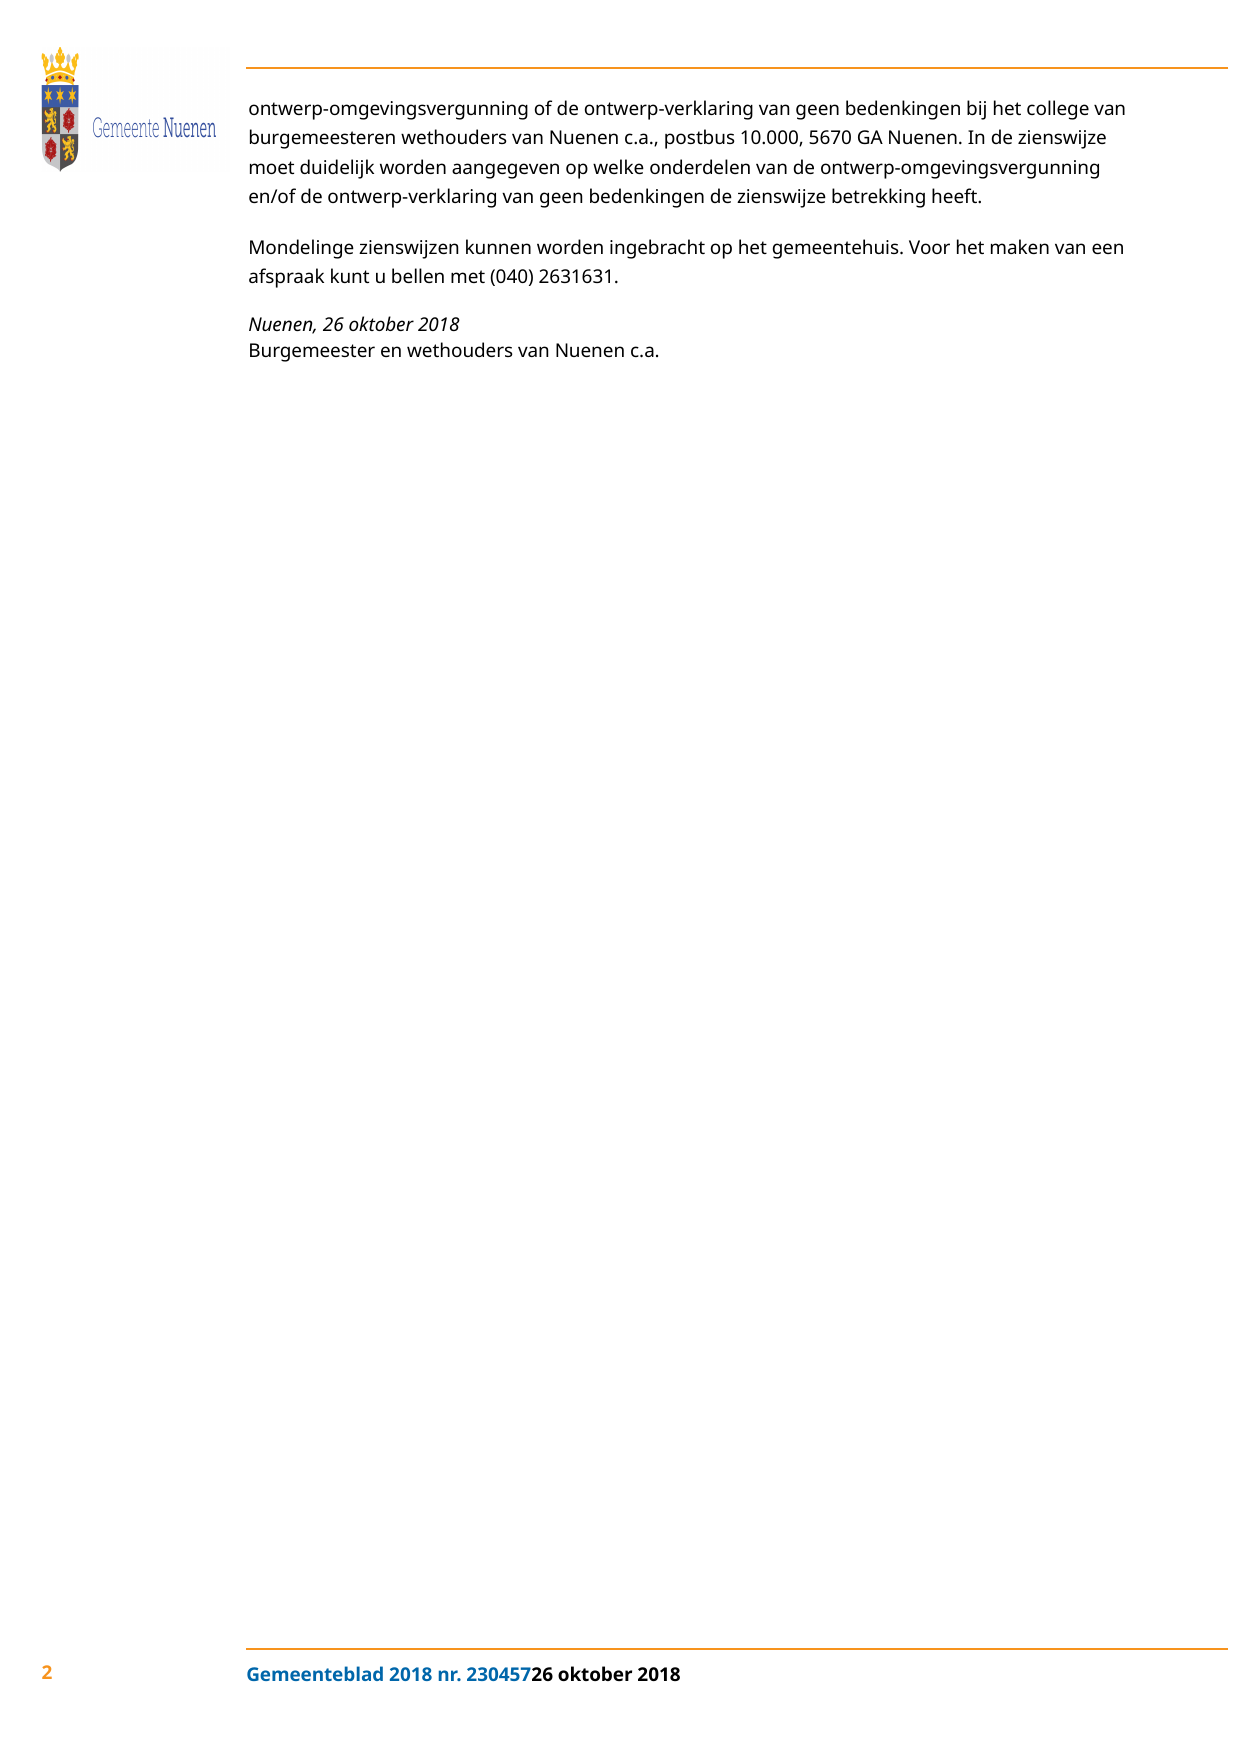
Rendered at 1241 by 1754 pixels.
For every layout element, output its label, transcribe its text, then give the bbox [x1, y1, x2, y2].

text Burgemeester en wethouders van Nuenen c.a. [248, 337, 1152, 363]
text ontwerp-omgevingsvergunning of de ontwerp-verklaring van geen bedenkingen bij het college van burgemeesteren wethouders van Nuenen c.a., postbus 10.000, 5670 GA Nuenen. In de zienswijze moet duidelijk worden aangegeven op welke onderdelen van de ontwerp-omgevingsvergunning en/of de ontwerp-verklaring van geen bedenkingen de zienswijze betrekking heeft. [248, 95, 1152, 209]
picture [41, 47, 231, 172]
text Nuenen, 26 oktober 2018 [248, 311, 1152, 337]
text Mondelinge zienswijzen kunnen worden ingebracht op het gemeentehuis. Voor het maken van een afspraak kunt u bellen met (040) 2631631. [248, 234, 1152, 289]
